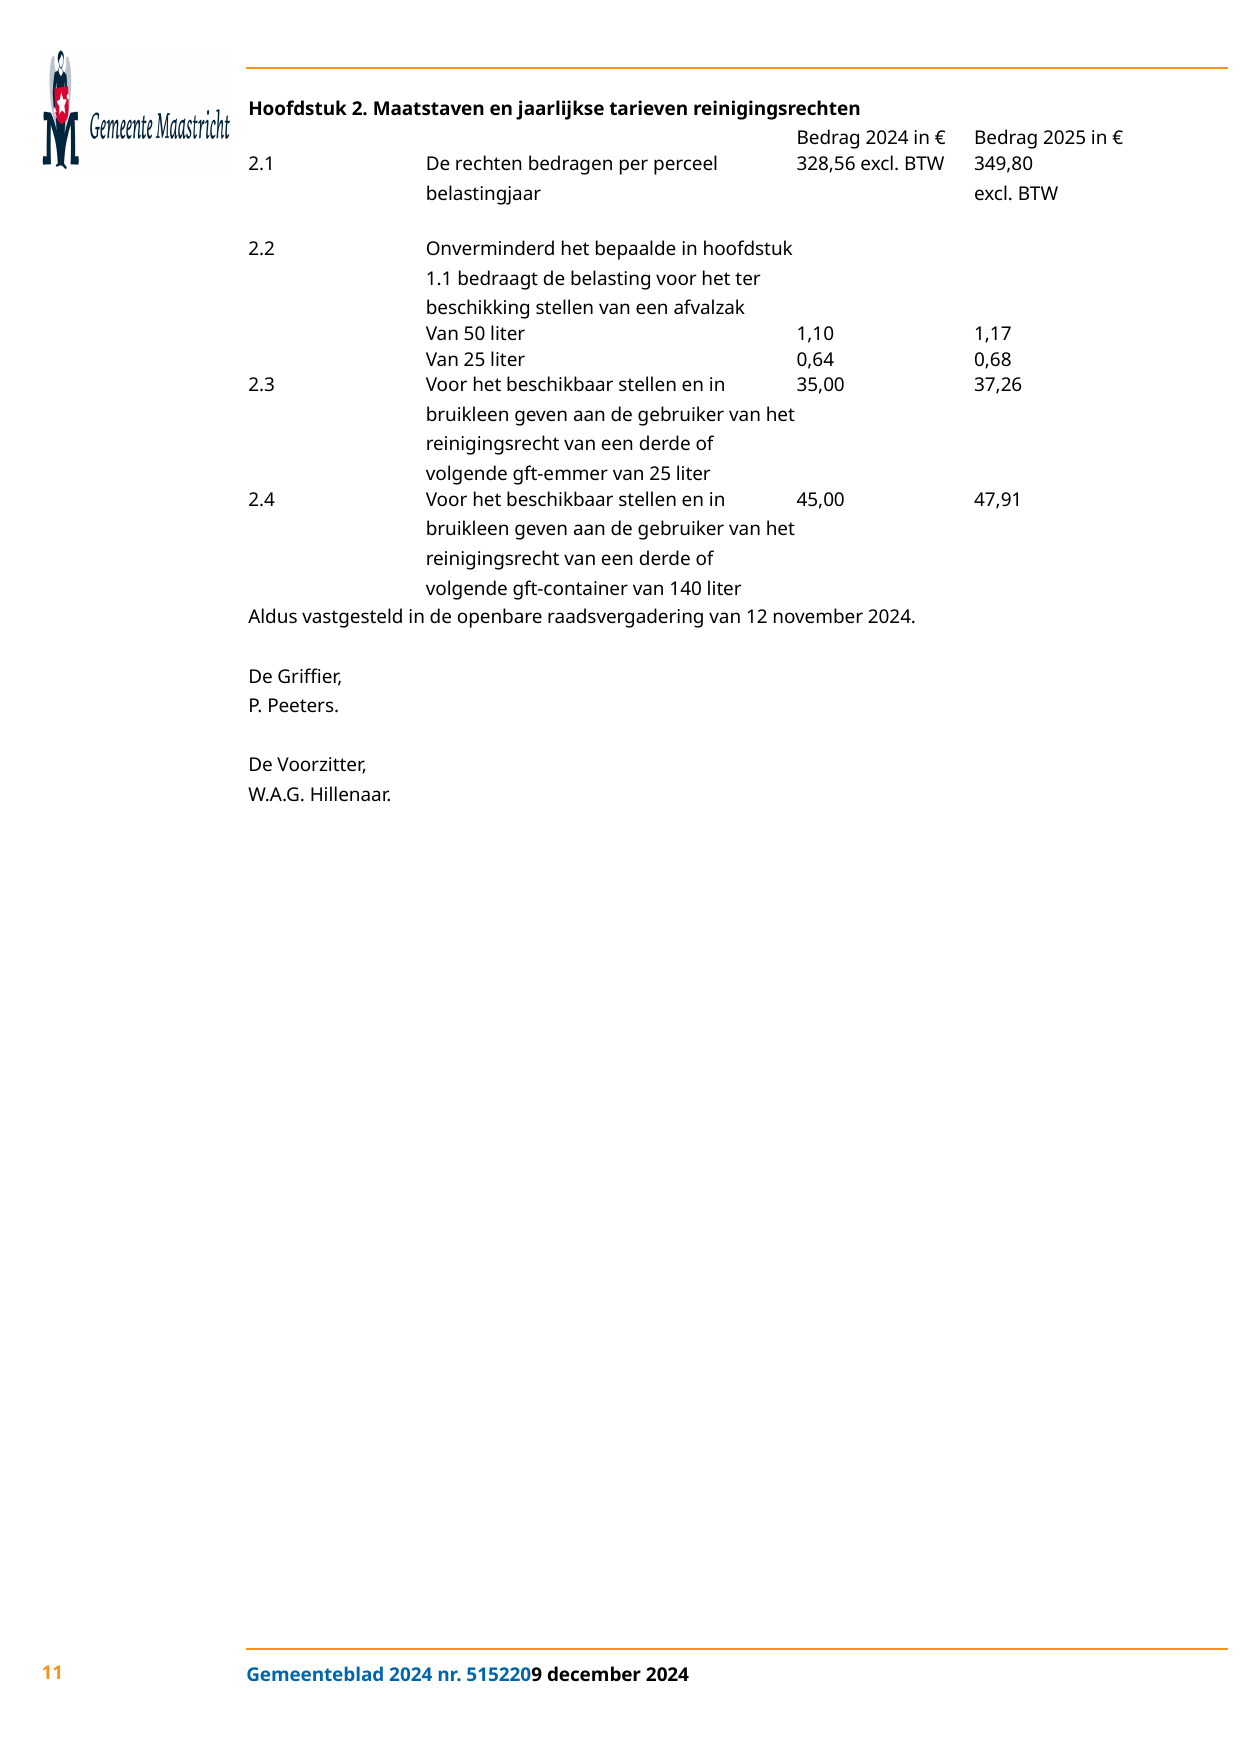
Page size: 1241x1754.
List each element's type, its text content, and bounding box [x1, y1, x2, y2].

text Aldus vastgesteld in de openbare raadsvergadering van 12 november 2024. [248, 604, 1152, 629]
table_cell 35,00 [796, 371, 974, 486]
table_cell Onverminderd het bepaalde in hoofdstuk 1.1 bedraagt de belasting voor het ter beschikking stellen van een afvalzak [426, 235, 796, 320]
table_header [248, 125, 796, 150]
text De Voorzitter, [248, 752, 1152, 777]
picture [41, 47, 231, 172]
table_cell 2.1 [248, 150, 426, 235]
table_cell Van 50 liter [426, 320, 796, 346]
text De Griffier, [248, 663, 1152, 688]
table_cell Van 25 liter [426, 346, 796, 371]
table_cell 0,64 [796, 346, 974, 371]
table_cell 37,26 [974, 371, 1152, 486]
table_header Bedrag 2024 in € [796, 125, 974, 150]
table_cell 0,68 [974, 346, 1152, 371]
table_cell De rechten bedragen per perceel belastingjaar [426, 150, 796, 235]
table_cell 2.4 [248, 486, 426, 600]
table_cell 349,80 excl. BTW [974, 150, 1152, 235]
table_cell Voor het beschikbaar stellen en in bruikleen geven aan de gebruiker van het reinigingsrecht van een derde of volgende gft-emmer van 25 liter [426, 371, 796, 486]
table_cell Voor het beschikbaar stellen en in bruikleen geven aan de gebruiker van het reinigingsrecht van een derde of volgende gft-container van 140 liter [426, 486, 796, 600]
table_cell [974, 235, 1152, 320]
table_cell 2.2 [248, 235, 426, 371]
table_cell 2.3 [248, 371, 426, 486]
table_cell 328,56 excl. BTW [796, 150, 974, 235]
text Hoofdstuk 2. Maatstaven en jaarlijkse tarieven reinigingsrechten [248, 95, 1152, 121]
table_cell 1,17 [974, 320, 1152, 346]
text P. Peeters. [248, 692, 1152, 718]
table_cell [796, 235, 974, 320]
table_cell 47,91 [974, 486, 1152, 600]
text W.A.G. Hillenaar. [248, 781, 1152, 807]
table_cell 1,10 [796, 320, 974, 346]
table_header Bedrag 2025 in € [974, 125, 1152, 150]
table_cell 45,00 [796, 486, 974, 600]
